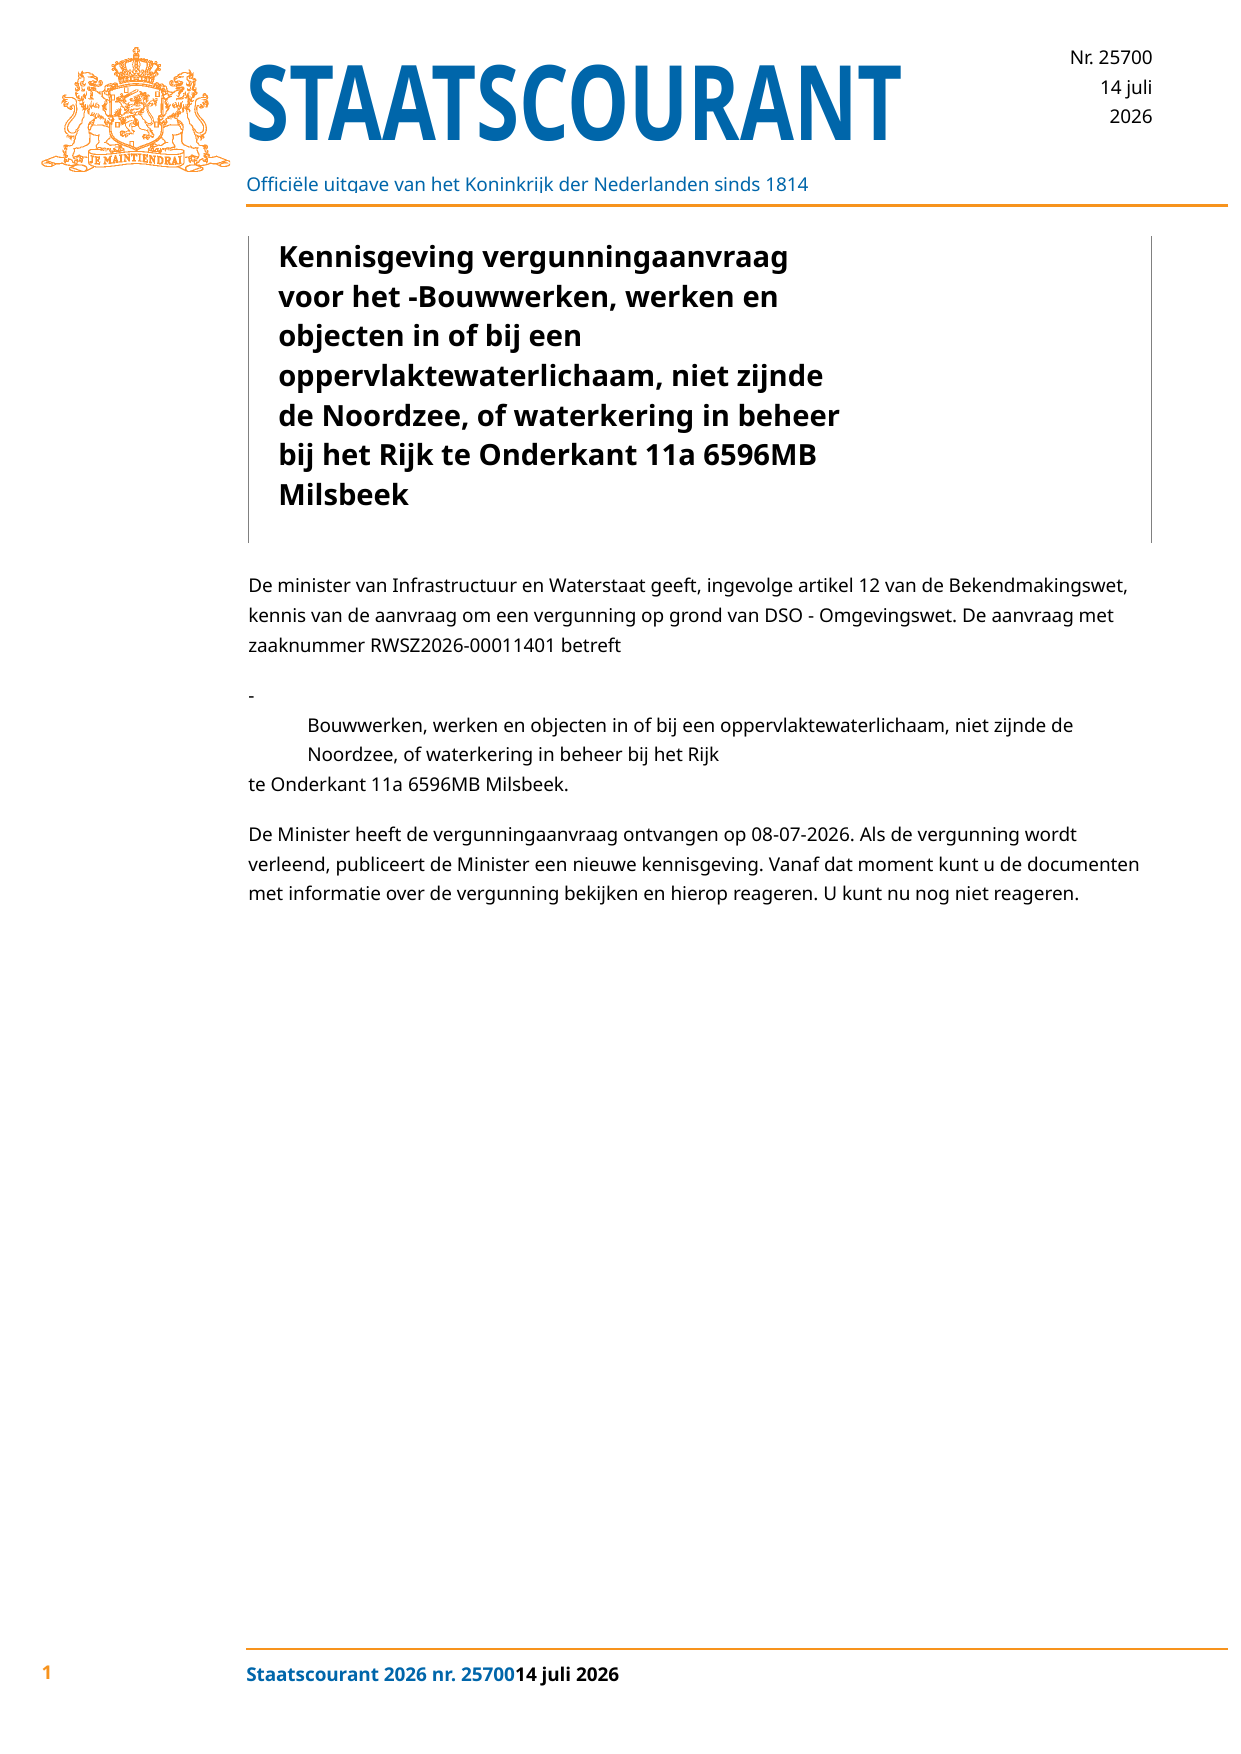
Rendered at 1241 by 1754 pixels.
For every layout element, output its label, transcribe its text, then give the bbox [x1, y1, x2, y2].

table_header [1090, 236, 1151, 413]
text De minister van Infrastructuur en Waterstaat geeft, ingevolge artikel 12 van de Bekendmakingswet, kennis van de aanvraag om een vergunning op grond van DSO - Omgevingswet. De aanvraag met zaaknummer RWSZ2026-00011401 betreft [248, 573, 1152, 658]
picture [41, 47, 231, 172]
table_header [850, 414, 1151, 543]
picture [912, 236, 1090, 414]
text De Minister heeft de vergunningaanvraag ontvangen op 08-07-2026. Als de vergunning wordt verleend, publiceert de Minister een nieuwe kennisgeving. Vanaf dat moment kunt u de documenten met informatie over de vergunning bekijken en hierop reageren. U kunt nu nog niet reageren. [248, 821, 1152, 906]
table_header [850, 236, 912, 413]
text te Onderkant 11a 6596MB Milsbeek. [248, 771, 1152, 797]
table_header Kennisgeving vergunningaanvraag voor het -Bouwwerken, werken en objecten in of bij een oppervlaktewaterlichaam, niet zijnde de Noordzee, of waterkering in beheer bij het Rijk te Onderkant 11a 6596MB Milsbeek [249, 236, 850, 543]
list Bouwwerken, werken en objecten in of bij een oppervlaktewaterlichaam, niet zijnde de Noordzee, of waterkering in beheer bij het Rijk [248, 712, 1152, 767]
